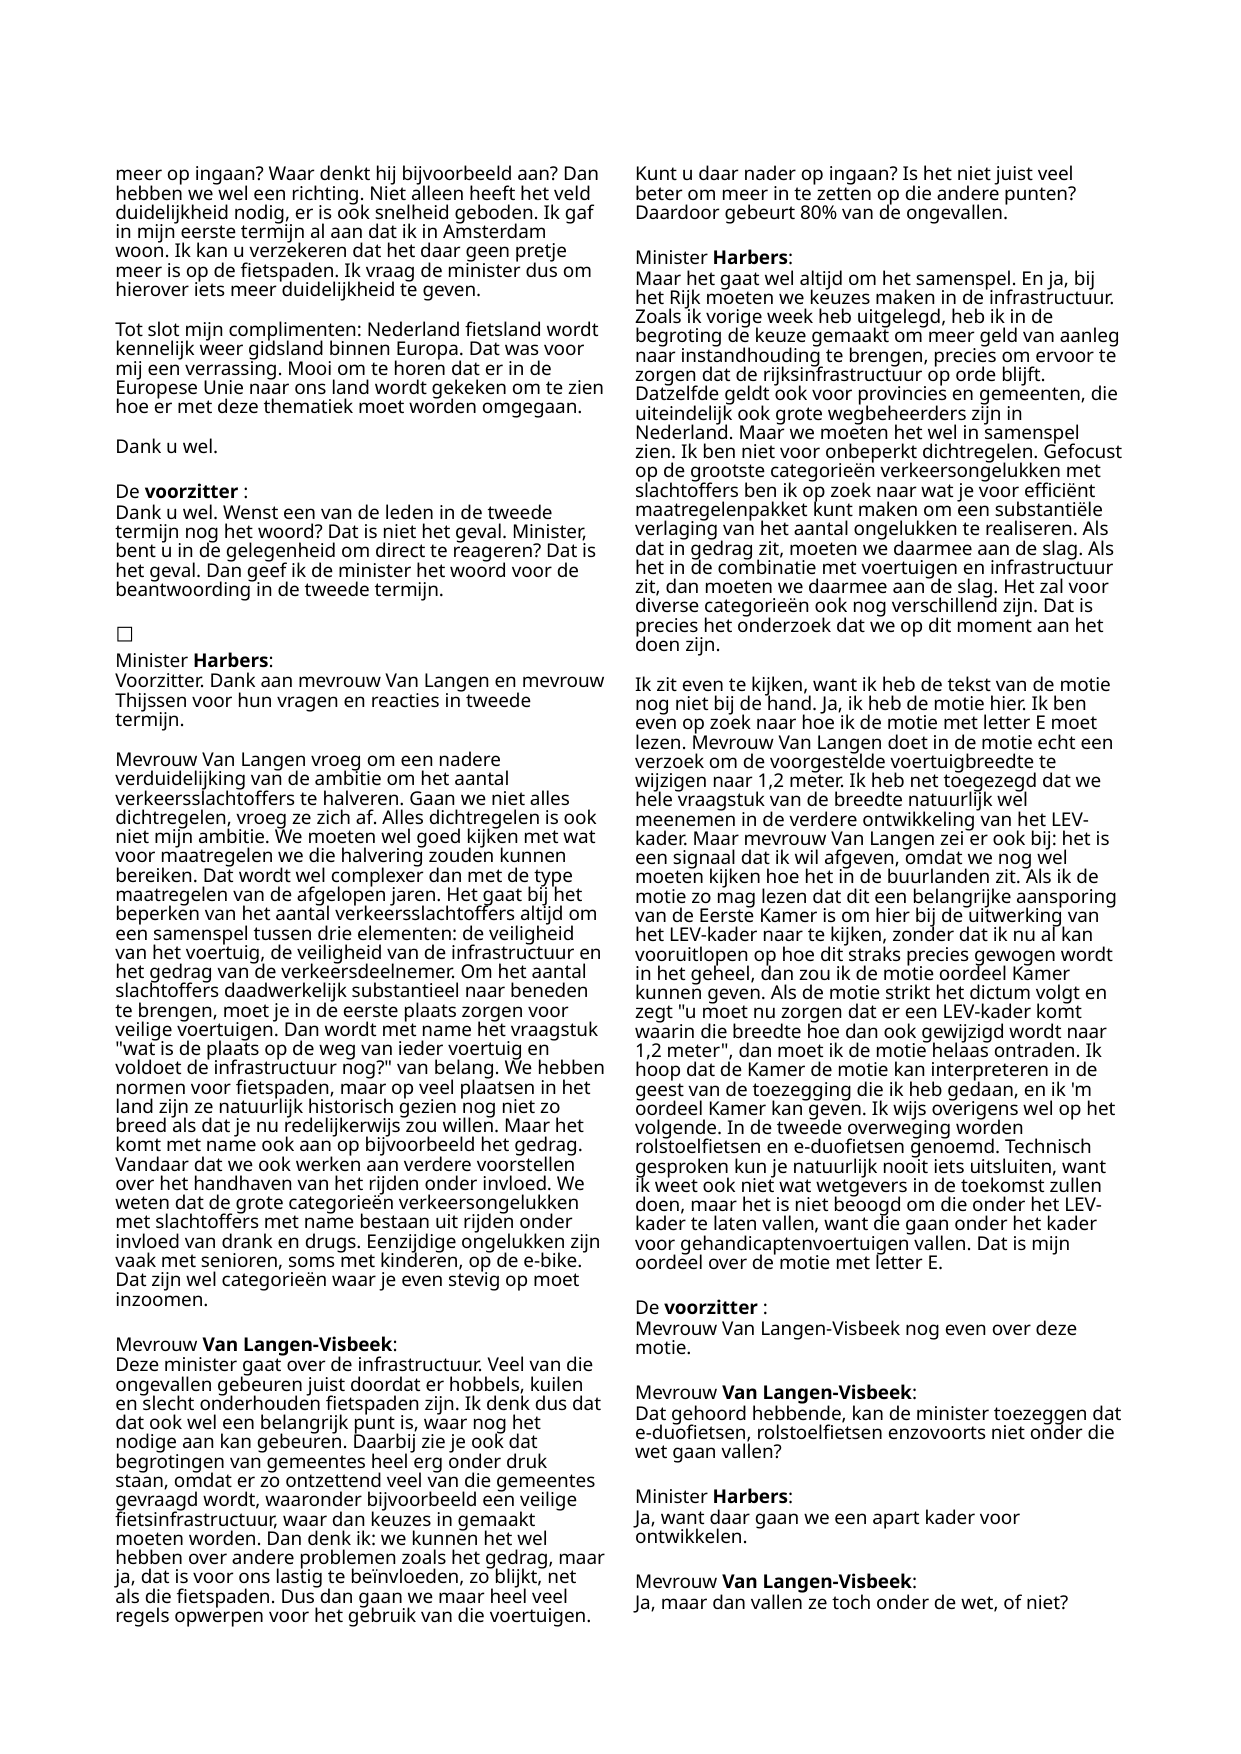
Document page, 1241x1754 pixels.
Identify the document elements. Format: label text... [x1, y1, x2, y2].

text Maar het gaat wel altijd om het samenspel. En ja, bij het Rijk moeten we keuzes maken in de infrastructuur. Zoals ik vorige week heb uitgelegd, heb ik in de begroting de keuze gemaakt om meer geld van aanleg naar instandhouding te brengen, precies om ervoor te zorgen dat de rijksinfrastructuur op orde blijft. Datzelfde geldt ook voor provincies en gemeenten, die uiteindelijk ook grote wegbeheerders zijn in Nederland. Maar we moeten het wel in samenspel zien. Ik ben niet voor onbeperkt dichtregelen. Gefocust op de grootste categorieën verkeersongelukken met slachtoffers ben ik op zoek naar wat je voor efficiënt maatregelenpakket kunt maken om een substantiële verlaging van het aantal ongelukken te realiseren. Als dat in gedrag zit, moeten we daarmee aan de slag. Als het in de combinatie met voertuigen en infrastructuur zit, dan moeten we daarmee aan de slag. Het zal voor diverse categorieën ook nog verschillend zijn. Dat is precies het onderzoek dat we op dit moment aan het doen zijn. [635, 270, 1125, 655]
text Minister Harbers: [635, 1483, 1125, 1509]
text Ja, want daar gaan we een apart kader voor ontwikkelen. [635, 1509, 1125, 1548]
text Mevrouw Van Langen-Visbeek: [635, 1379, 1125, 1405]
text Mevrouw Van Langen vroeg om een nadere verduidelijking van de ambitie om het aantal verkeersslachtoffers te halveren. Gaan we niet alles dichtregelen, vroeg ze zich af. Alles dichtregelen is ook niet mijn ambitie. We moeten wel goed kijken met wat voor maatregelen we die halvering zouden kunnen bereiken. Dat wordt wel complexer dan met de type maatregelen van de afgelopen jaren. Het gaat bij het beperken van het aantal verkeersslachtoffers altijd om een samenspel tussen drie elementen: de veiligheid van het voertuig, de veiligheid van de infrastructuur en het gedrag van de verkeersdeelnemer. Om het aantal slachtoffers daadwerkelijk substantieel naar beneden te brengen, moet je in de eerste plaats zorgen voor veilige voertuigen. Dan wordt met name het vraagstuk "wat is de plaats op de weg van ieder voertuig en voldoet de infrastructuur nog?" van belang. We hebben normen voor fietspaden, maar op veel plaatsen in het land zijn ze natuurlijk historisch gezien nog niet zo breed als dat je nu redelijkerwijs zou willen. Maar het komt met name ook aan op bijvoorbeeld het gedrag. Vandaar dat we ook werken aan verdere voorstellen over het handhaven van het rijden onder invloed. We weten dat de grote categorieën verkeersongelukken met slachtoffers met name bestaan uit rijden onder invloed van drank en drugs. Eenzijdige ongelukken zijn vaak met senioren, soms met kinderen, op de e-bike. Dat zijn wel categorieën waar je even stevig op moet inzoomen. [115, 751, 605, 1310]
text Voorzitter. Dank aan mevrouw Van Langen en mevrouw Thijssen voor hun vragen en reacties in tweede termijn. [115, 672, 605, 730]
text Mevrouw Van Langen-Visbeek nog even over deze motie. [635, 1320, 1125, 1358]
text Mevrouw Van Langen-Visbeek: [635, 1569, 1125, 1594]
text Minister Harbers: [115, 647, 605, 672]
text Dank u wel. Wenst een van de leden in de tweede termijn nog het woord? Dat is niet het geval. Minister, bent u in de gelegenheid om direct te reageren? Dat is het geval. Dan geef ik de minister het woord voor de beantwoording in de tweede termijn. [115, 504, 605, 600]
text Ja, maar dan vallen ze toch onder de wet, of niet? [635, 1594, 1125, 1614]
text Tot slot mijn complimenten: Nederland fietsland wordt kennelijk weer gidsland binnen Europa. Dat was voor mij een verrassing. Mooi om te horen dat er in de Europese Unie naar ons land wordt gekeken om te zien hoe er met deze thematiek moet worden omgegaan. [115, 321, 605, 417]
text Dank u wel. [115, 438, 605, 457]
text Kunt u daar nader op ingaan? Is het niet juist veel beter om meer in te zetten op die andere punten? Daardoor gebeurt 80% van de ongevallen. [635, 165, 1125, 223]
text Ik zit even te kijken, want ik heb de tekst van de motie nog niet bij de hand. Ja, ik heb de motie hier. Ik ben even op zoek naar hoe ik de motie met letter E moet lezen. Mevrouw Van Langen doet in de motie echt een verzoek om de voorgestelde voertuigbreedte te wijzigen naar 1,2 meter. Ik heb net toegezegd dat we hele vraagstuk van de breedte natuurlijk wel meenemen in de verdere ontwikkeling van het LEV-kader. Maar mevrouw Van Langen zei er ook bij: het is een signaal dat ik wil afgeven, omdat we nog wel moeten kijken hoe het in de buurlanden zit. Als ik de motie zo mag lezen dat dit een belangrijke aansporing van de Eerste Kamer is om hier bij de uitwerking van het LEV-kader naar te kijken, zonder dat ik nu al kan vooruitlopen op hoe dit straks precies gewogen wordt in het geheel, dan zou ik de motie oordeel Kamer kunnen geven. Als de motie strikt het dictum volgt en zegt "u moet nu zorgen dat er een LEV-kader komt waarin die breedte hoe dan ook gewijzigd wordt naar 1,2 meter", dan moet ik de motie helaas ontraden. Ik hoop dat de Kamer de motie kan interpreteren in de geest van de toezegging die ik heb gedaan, en ik 'm oordeel Kamer kan geven. Ik wijs overigens wel op het volgende. In de tweede overweging worden rolstoelfietsen en e-duofietsen genoemd. Technisch gesproken kun je natuurlijk nooit iets uitsluiten, want ik weet ook niet wat wetgevers in de toekomst zullen doen, maar het is niet beoogd om die onder het LEV-kader te laten vallen, want die gaan onder het kader voor gehandicaptenvoertuigen vallen. Dat is mijn oordeel over de motie met letter E. [635, 676, 1125, 1273]
text Mevrouw Van Langen-Visbeek: [115, 1331, 605, 1356]
text Minister Harbers: [635, 244, 1125, 270]
text De voorzitter : [635, 1294, 1125, 1320]
text Dat gehoord hebbende, kan de minister toezeggen dat e-duofietsen, rolstoelfietsen enzovoorts niet onder die wet gaan vallen? [635, 1405, 1125, 1463]
text ⬜ [115, 621, 605, 647]
text Deze minister gaat over de infrastructuur. Veel van die ongevallen gebeuren juist doordat er hobbels, kuilen en slecht onderhouden fietspaden zijn. Ik denk dus dat dat ook wel een belangrijk punt is, waar nog het nodige aan kan gebeuren. Daarbij zie je ook dat begrotingen van gemeentes heel erg onder druk staan, omdat er zo ontzettend veel van die gemeentes gevraagd wordt, waaronder bijvoorbeeld een veilige fietsinfrastructuur, waar dan keuzes in gemaakt moeten worden. Dan denk ik: we kunnen het wel hebben over andere problemen zoals het gedrag, maar ja, dat is voor ons lastig te beïnvloeden, zo blijkt, net als die fietspaden. Dus dan gaan we maar heel veel regels opwerpen voor het gebruik van die voertuigen. [115, 1356, 605, 1626]
text meer op ingaan? Waar denkt hij bijvoorbeeld aan? Dan hebben we wel een richting. Niet alleen heeft het veld duidelijkheid nodig, er is ook snelheid geboden. Ik gaf in mijn eerste termijn al aan dat ik in Amsterdam woon. Ik kan u verzekeren dat het daar geen pretje meer is op de fietspaden. Ik vraag de minister dus om hierover iets meer duidelijkheid te geven. [115, 165, 605, 300]
text De voorzitter : [115, 478, 605, 504]
